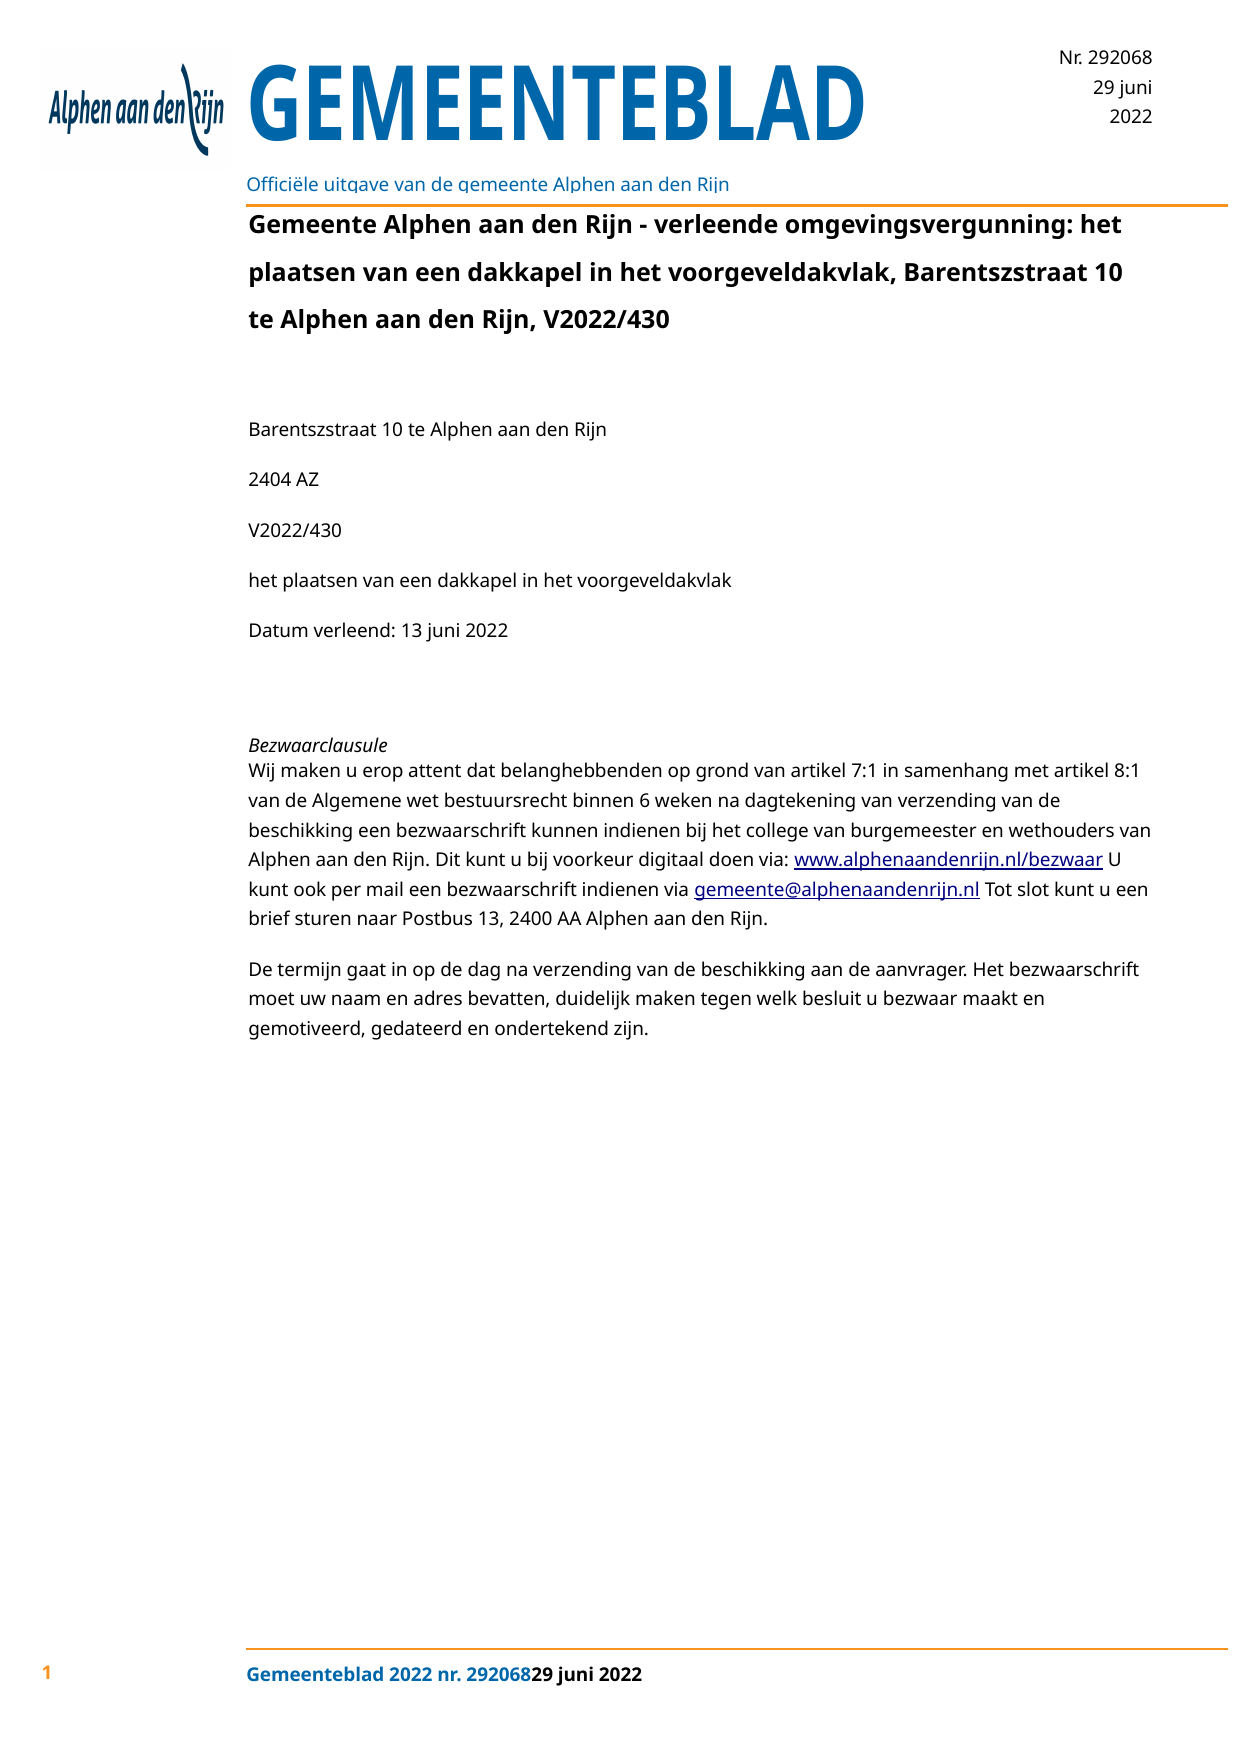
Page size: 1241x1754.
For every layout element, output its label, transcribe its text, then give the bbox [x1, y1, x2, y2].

text Barentszstraat 10 te Alphen aan den Rijn [248, 416, 1152, 442]
text V2022/430 [248, 517, 1152, 542]
text Wij maken u erop attent dat belanghebbenden op grond van artikel 7:1 in samenhang met artikel 8:1 van de Algemene wet bestuursrecht binnen 6 weken na dagtekening van verzending van de beschikking een bezwaarschrift kunnen indienen bij het college van burgemeester en wethouders van Alphen aan den Rijn. Dit kunt u bij voorkeur digitaal doen via: www.alphenaandenrijn.nl/bezwaar U kunt ook per mail een bezwaarschrift indienen via gemeente@alphenaandenrijn.nl Tot slot kunt u een brief sturen naar Postbus 13, 2400 AA Alphen aan den Rijn. [248, 758, 1152, 931]
picture [41, 47, 231, 172]
text 2404 AZ [248, 466, 1152, 492]
text Gemeente Alphen aan den Rijn - verleende omgevingsvergunning: het plaatsen van een dakkapel in het voorgeveldakvlak, Barentszstraat 10 te Alphen aan den Rijn, V2022/430 [248, 207, 1152, 336]
text Datum verleend: 13 juni 2022 [248, 618, 1152, 643]
text het plaatsen van een dakkapel in het voorgeveldakvlak [248, 567, 1152, 593]
text Bezwaarclausule [248, 732, 1152, 758]
text De termijn gaat in op de dag na verzending van de beschikking aan de aanvrager. Het bezwaarschrift moet uw naam en adres bevatten, duidelijk maken tegen welk besluit u bezwaar maakt en gemotiveerd, gedateerd en ondertekend zijn. [248, 956, 1152, 1041]
